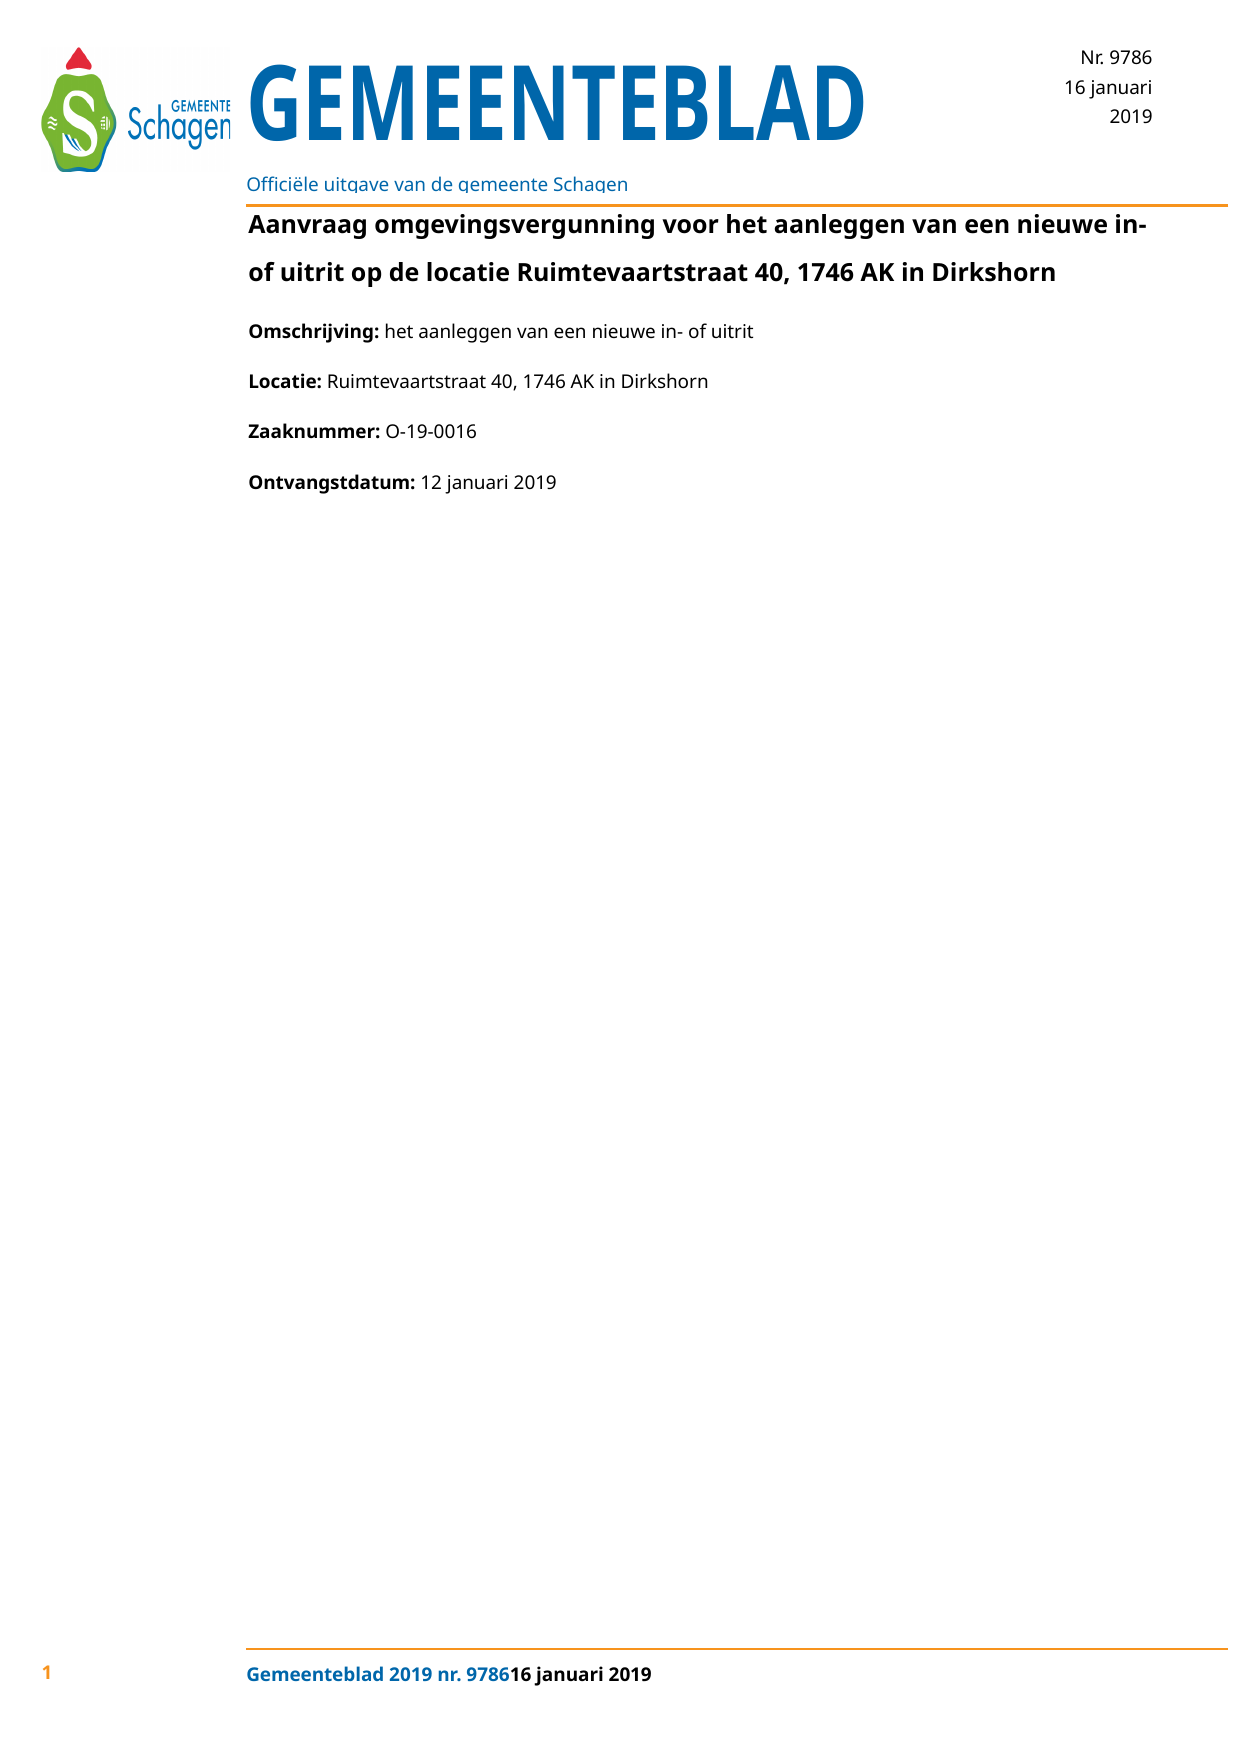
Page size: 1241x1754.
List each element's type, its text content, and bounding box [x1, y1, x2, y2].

text Ontvangstdatum: 12 januari 2019 [248, 469, 1152, 495]
text Omschrijving: het aanleggen van een nieuwe in- of uitrit [248, 318, 1152, 344]
text Zaaknummer: O-19-0016 [248, 419, 1152, 444]
picture [41, 47, 231, 172]
text Aanvraag omgevingsvergunning voor het aanleggen van een nieuwe in- of uitrit op de locatie Ruimtevaartstraat 40, 1746 AK in Dirkshorn [248, 207, 1152, 288]
text Locatie: Ruimtevaartstraat 40, 1746 AK in Dirkshorn [248, 368, 1152, 394]
